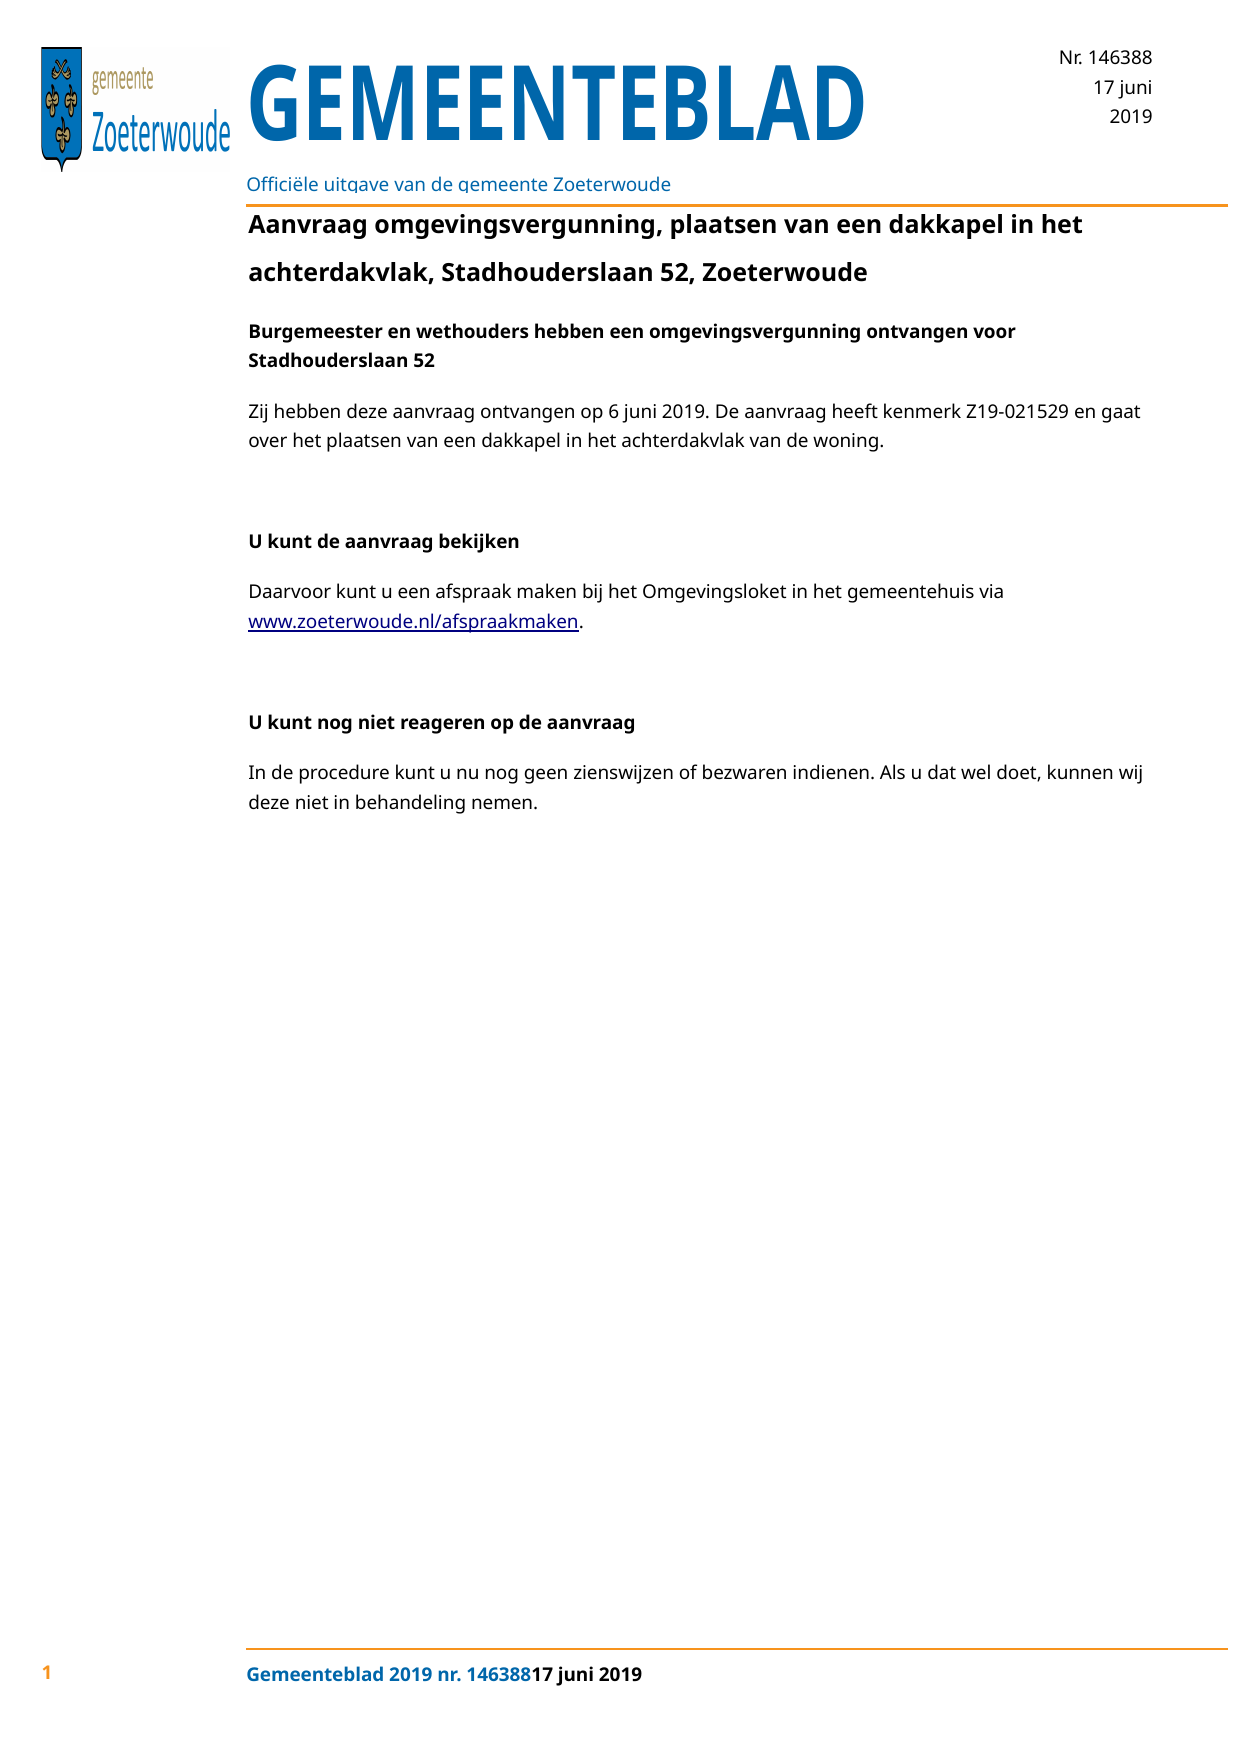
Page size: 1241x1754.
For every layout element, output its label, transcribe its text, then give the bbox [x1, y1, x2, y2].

text Zij hebben deze aanvraag ontvangen op 6 juni 2019. De aanvraag heeft kenmerk Z19-021529 en gaat over het plaatsen van een dakkapel in het achterdakvlak van de woning. [248, 398, 1152, 453]
text Daarvoor kunt u een afspraak maken bij het Omgevingsloket in het gemeentehuis via www.zoeterwoude.nl/afspraakmaken. [248, 579, 1152, 634]
text In de procedure kunt u nu nog geen zienswijzen of bezwaren indienen. Als u dat wel doet, kunnen wij deze niet in behandeling nemen. [248, 759, 1152, 815]
text Burgemeester en wethouders hebben een omgevingsvergunning ontvangen voor Stadhouderslaan 52 [248, 318, 1152, 373]
picture [41, 47, 231, 172]
text Aanvraag omgevingsvergunning, plaatsen van een dakkapel in het achterdakvlak, Stadhouderslaan 52, Zoeterwoude [248, 207, 1152, 288]
text U kunt de aanvraag bekijken [248, 528, 1152, 554]
text U kunt nog niet reageren op de aanvraag [248, 709, 1152, 735]
